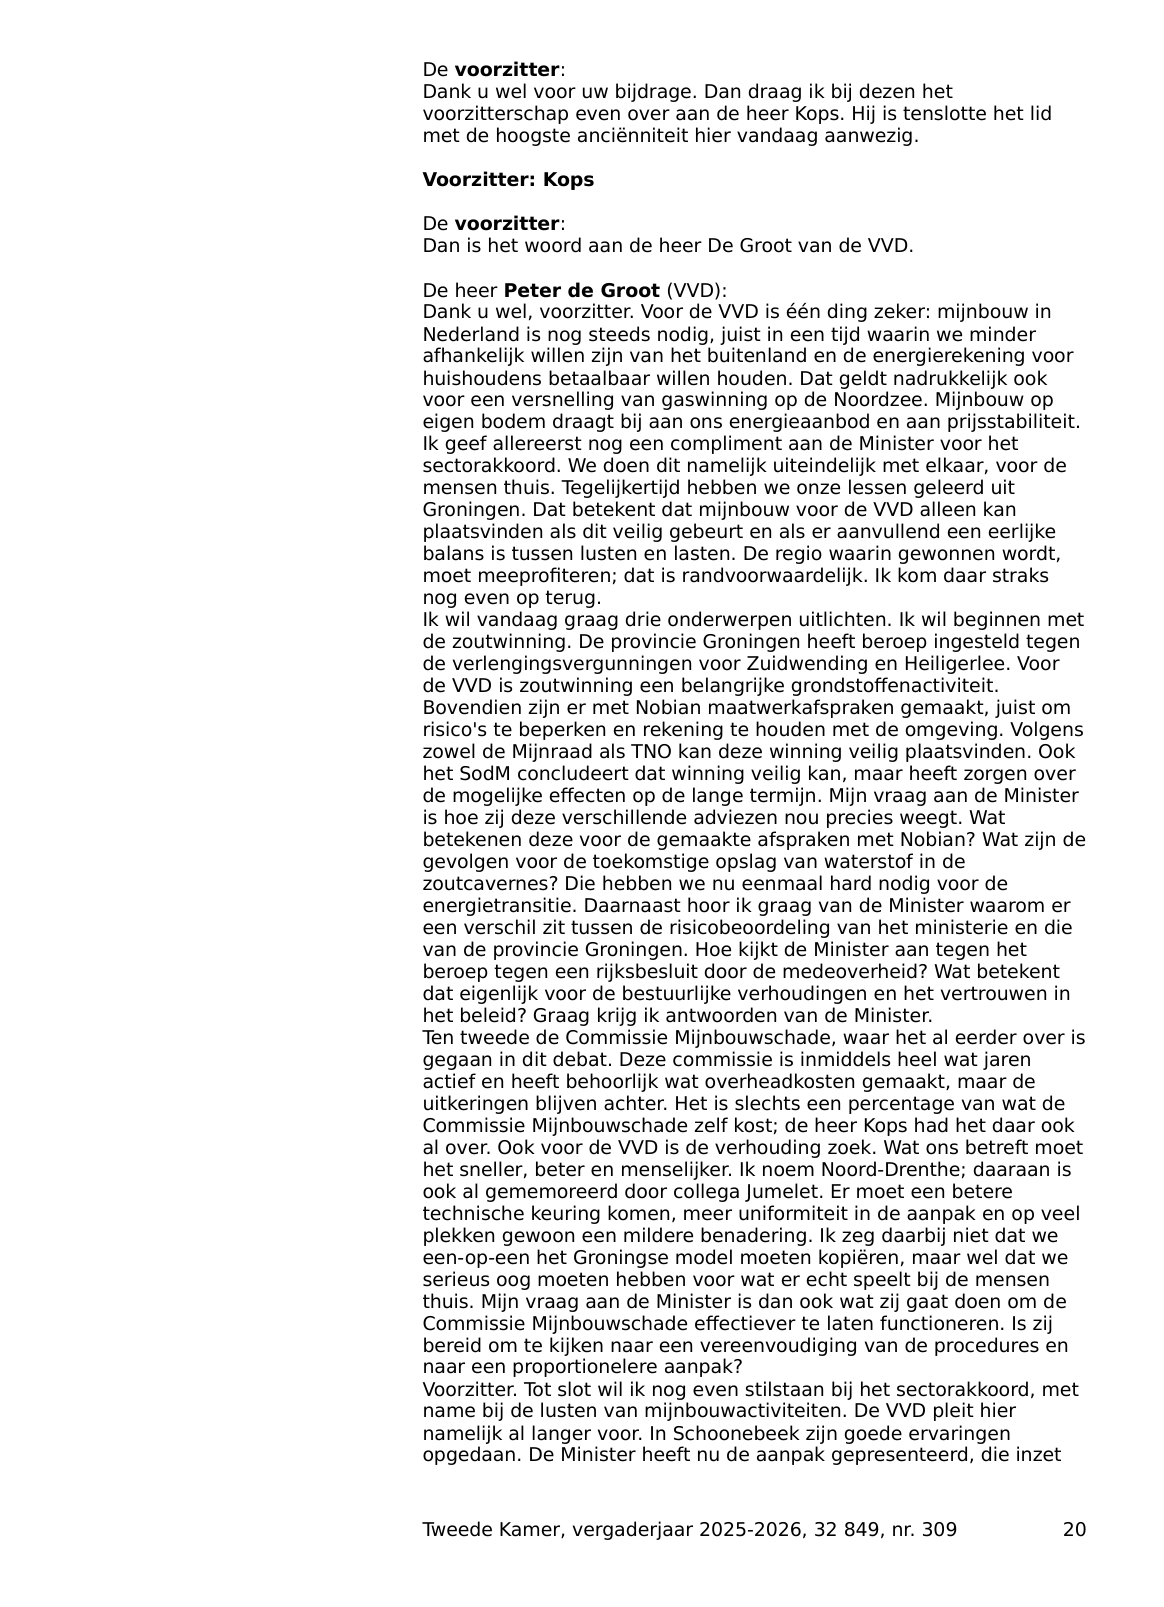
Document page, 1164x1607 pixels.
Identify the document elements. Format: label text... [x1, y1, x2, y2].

text De voorzitter: [422, 213, 1087, 235]
text Ten tweede de Commissie Mijnbouwschade, waar het al eerder over is gegaan in dit debat. Deze commissie is inmiddels heel wat jaren actief en heeft behoorlijk wat overheadkosten gemaakt, maar de uitkeringen blijven achter. Het is slechts een percentage van wat de Commissie Mijnbouwschade zelf kost; de heer Kops had het daar ook al over. Ook voor de VVD is de verhouding zoek. Wat ons betreft moet het sneller, beter en menselijker. Ik noem Noord-Drenthe; daaraan is ook al gememoreerd door collega Jumelet. Er moet een betere technische keuring komen, meer uniformiteit in de aanpak en op veel plekken gewoon een mildere benadering. Ik zeg daarbij niet dat we een-op-een het Groningse model moeten kopiëren, maar wel dat we serieus oog moeten hebben voor wat er echt speelt bij de mensen thuis. Mijn vraag aan de Minister is dan ook wat zij gaat doen om de Commissie Mijnbouwschade effectiever te laten functioneren. Is zij bereid om te kijken naar een vereenvoudiging van de procedures en naar een proportionelere aanpak? [422, 1027, 1087, 1378]
text Dank u wel voor uw bijdrage. Dan draag ik bij dezen het voorzitterschap even over aan de heer Kops. Hij is tenslotte het lid met de hoogste anciënniteit hier vandaag aanwezig. [422, 81, 1087, 147]
text Dan is het woord aan de heer De Groot van de VVD. [422, 235, 1087, 257]
text De heer Peter de Groot (VVD): [422, 279, 1087, 301]
text Voorzitter. Tot slot wil ik nog even stilstaan bij het sectorakkoord, met name bij de lusten van mijnbouwactiviteiten. De VVD pleit hier namelijk al langer voor. In Schoonebeek zijn goede ervaringen opgedaan. De Minister heeft nu de aanpak gepresenteerd, die inzet [422, 1378, 1087, 1466]
text De voorzitter: [422, 59, 1087, 81]
text Dank u wel, voorzitter. Voor de VVD is één ding zeker: mijnbouw in Nederland is nog steeds nodig, juist in een tijd waarin we minder afhankelijk willen zijn van het buitenland en de energierekening voor huishoudens betaalbaar willen houden. Dat geldt nadrukkelijk ook voor een versnelling van gaswinning op de Noordzee. Mijnbouw op eigen bodem draagt bij aan ons energieaanbod en aan prijsstabiliteit. [422, 301, 1087, 433]
text Ik wil vandaag graag drie onderwerpen uitlichten. Ik wil beginnen met de zoutwinning. De provincie Groningen heeft beroep ingesteld tegen de verlengingsvergunningen voor Zuidwending en Heiligerlee. Voor de VVD is zoutwinning een belangrijke grondstoffenactiviteit. Bovendien zijn er met Nobian maatwerkafspraken gemaakt, juist om risico's te beperken en rekening te houden met de omgeving. Volgens zowel de Mijnraad als TNO kan deze winning veilig plaatsvinden. Ook het SodM concludeert dat winning veilig kan, maar heeft zorgen over de mogelijke effecten op de lange termijn. Mijn vraag aan de Minister is hoe zij deze verschillende adviezen nou precies weegt. Wat betekenen deze voor de gemaakte afspraken met Nobian? Wat zijn de gevolgen voor de toekomstige opslag van waterstof in de zoutcavernes? Die hebben we nu eenmaal hard nodig voor de energietransitie. Daarnaast hoor ik graag van de Minister waarom er een verschil zit tussen de risicobeoordeling van het ministerie en die van de provincie Groningen. Hoe kijkt de Minister aan tegen het beroep tegen een rijksbesluit door de medeoverheid? Wat betekent dat eigenlijk voor de bestuurlijke verhoudingen en het vertrouwen in het beleid? Graag krijg ik antwoorden van de Minister. [422, 609, 1087, 1027]
subtitle Voorzitter: Kops [422, 169, 1087, 191]
text Ik geef allereerst nog een compliment aan de Minister voor het sectorakkoord. We doen dit namelijk uiteindelijk met elkaar, voor de mensen thuis. Tegelijkertijd hebben we onze lessen geleerd uit Groningen. Dat betekent dat mijnbouw voor de VVD alleen kan plaatsvinden als dit veilig gebeurt en als er aanvullend een eerlijke balans is tussen lusten en lasten. De regio waarin gewonnen wordt, moet meeprofiteren; dat is randvoorwaardelijk. Ik kom daar straks nog even op terug. [422, 433, 1087, 609]
